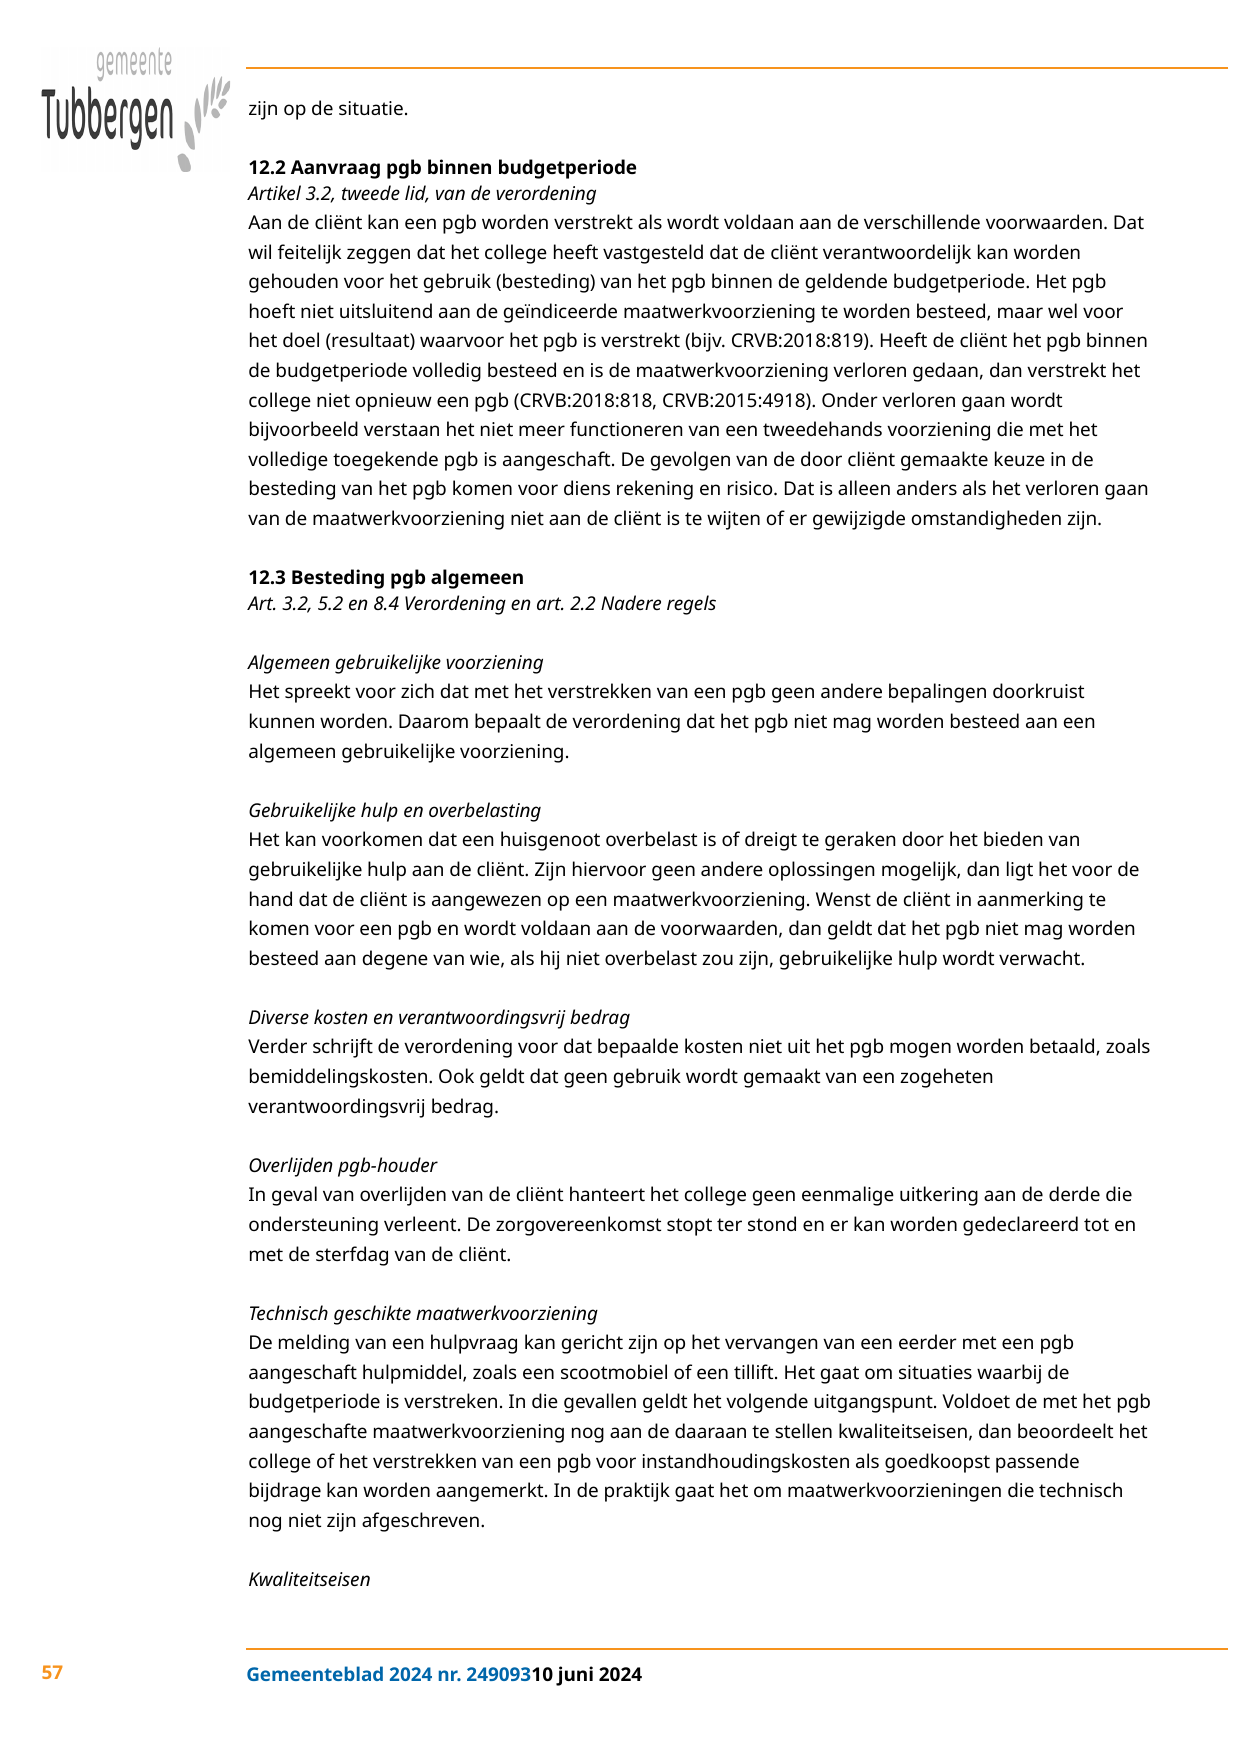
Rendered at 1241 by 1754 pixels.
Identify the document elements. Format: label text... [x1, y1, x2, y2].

text Overlijden pgb-houder [248, 1152, 1152, 1178]
text Art. 3.2, 5.2 en 8.4 Verordening en art. 2.2 Nadere regels [248, 590, 1152, 616]
text Het kan voorkomen dat een huisgenoot overbelast is of dreigt te geraken door het bieden van gebruikelijke hulp aan de cliënt. Zijn hiervoor geen andere oplossingen mogelijk, dan ligt het voor de hand dat de cliënt is aangewezen op een maatwerkvoorziening. Wenst de cliënt in aanmerking te komen voor een pgb en wordt voldaan aan de voorwaarden, dan geldt dat het pgb niet mag worden besteed aan degene van wie, als hij niet overbelast zou zijn, gebruikelijke hulp wordt verwacht. [248, 827, 1152, 971]
text 12.3 Besteding pgb algemeen [248, 564, 1152, 590]
text zijn op de situatie. [248, 95, 1152, 121]
text Kwaliteitseisen [248, 1566, 1152, 1592]
text Aan de cliënt kan een pgb worden verstrekt als wordt voldaan aan de verschillende voorwaarden. Dat wil feitelijk zeggen dat het college heeft vastgesteld dat de cliënt verantwoordelijk kan worden gehouden voor het gebruik (besteding) van het pgb binnen de geldende budgetperiode. Het pgb hoeft niet uitsluitend aan de geïndiceerde maatwerkvoorziening te worden besteed, maar wel voor het doel (resultaat) waarvoor het pgb is verstrekt (bijv. CRVB:2018:819). Heeft de cliënt het pgb binnen de budgetperiode volledig besteed en is de maatwerkvoorziening verloren gedaan, dan verstrekt het college niet opnieuw een pgb (CRVB:2018:818, CRVB:2015:4918). Onder verloren gaan wordt bijvoorbeeld verstaan het niet meer functioneren van een tweedehands voorziening die met het volledige toegekende pgb is aangeschaft. De gevolgen van de door cliënt gemaakte keuze in de besteding van het pgb komen voor diens rekening en risico. Dat is alleen anders als het verloren gaan van de maatwerkvoorziening niet aan de cliënt is te wijten of er gewijzigde omstandigheden zijn. [248, 209, 1152, 531]
text Gebruikelijke hulp en overbelasting [248, 797, 1152, 823]
picture [41, 47, 231, 172]
text Verder schrijft de verordening voor dat bepaalde kosten niet uit het pgb mogen worden betaald, zoals bemiddelingskosten. Ook geldt dat geen gebruik wordt gemaakt van een zogeheten verantwoordingsvrij bedrag. [248, 1034, 1152, 1119]
text Algemeen gebruikelijke voorziening [248, 649, 1152, 675]
text Diverse kosten en verantwoordingsvrij bedrag [248, 1004, 1152, 1030]
text In geval van overlijden van de cliënt hanteert het college geen eenmalige uitkering aan de derde die ondersteuning verleent. De zorgovereenkomst stopt ter stond en er kan worden gedeclareerd tot en met de sterfdag van de cliënt. [248, 1182, 1152, 1267]
text Technisch geschikte maatwerkvoorziening [248, 1300, 1152, 1326]
text Het spreekt voor zich dat met het verstrekken van een pgb geen andere bepalingen doorkruist kunnen worden. Daarom bepaalt de verordening dat het pgb niet mag worden besteed aan een algemeen gebruikelijke voorziening. [248, 679, 1152, 764]
text De melding van een hulpvraag kan gericht zijn op het vervangen van een eerder met een pgb aangeschaft hulpmiddel, zoals een scootmobiel of een tillift. Het gaat om situaties waarbij de budgetperiode is verstreken. In die gevallen geldt het volgende uitgangspunt. Voldoet de met het pgb aangeschafte maatwerkvoorziening nog aan de daaraan te stellen kwaliteitseisen, dan beoordeelt het college of het verstrekken van een pgb voor instandhoudingskosten als goedkoopst passende bijdrage kan worden aangemerkt. In de praktijk gaat het om maatwerkvoorzieningen die technisch nog niet zijn afgeschreven. [248, 1329, 1152, 1533]
text Artikel 3.2, tweede lid, van de verordening [248, 180, 1152, 205]
text 12.2 Aanvraag pgb binnen budgetperiode [248, 154, 1152, 180]
